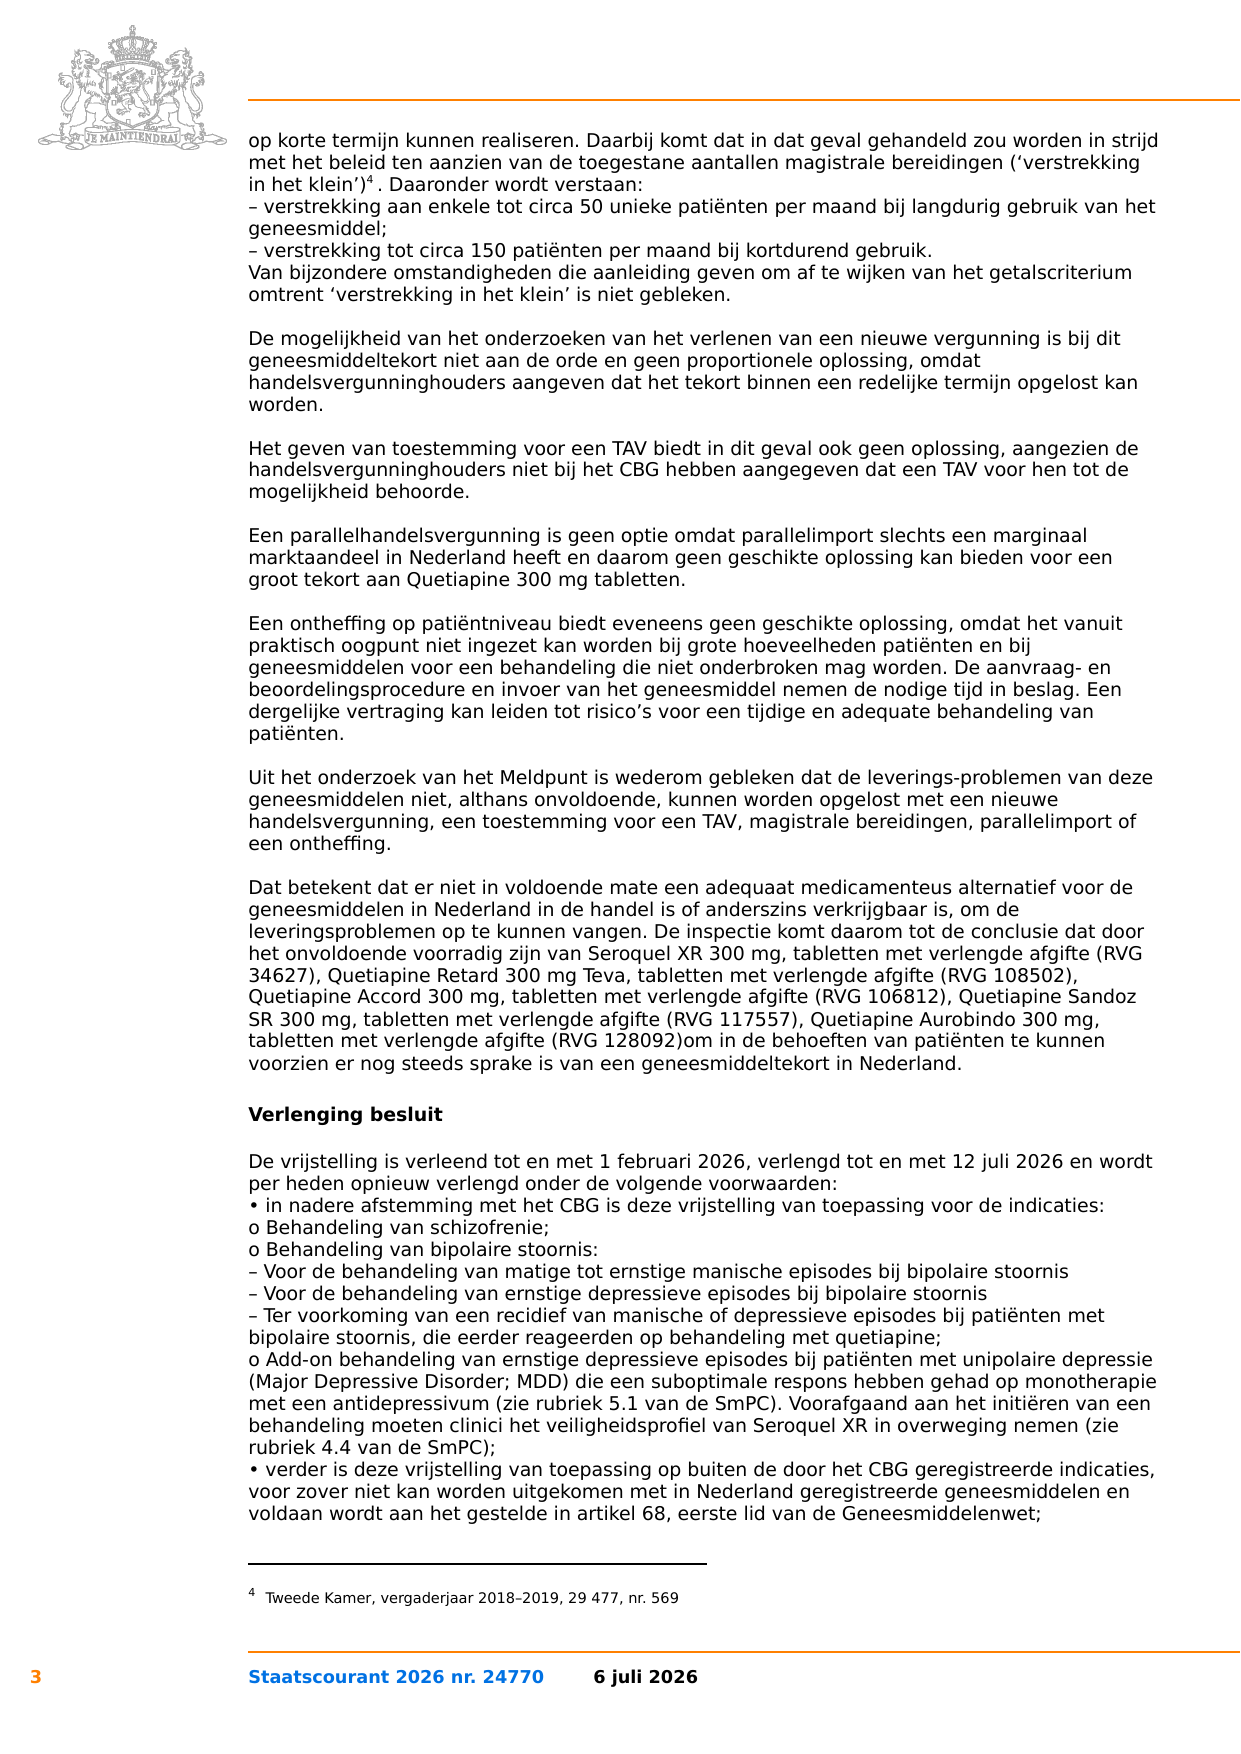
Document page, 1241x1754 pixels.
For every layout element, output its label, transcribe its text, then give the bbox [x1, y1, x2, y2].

text – verstrekking aan enkele tot circa 50 unieke patiënten per maand bij langdurig gebruik van het geneesmiddel; [248, 196, 1163, 240]
text De vrijstelling is verleend tot en met 1 februari 2026, verlengd tot en met 12 juli 2026 en wordt per heden opnieuw verlengd onder de volgende voorwaarden: [248, 1151, 1163, 1195]
text – Voor de behandeling van ernstige depressieve episodes bij bipolaire stoornis [248, 1283, 1163, 1305]
text – Ter voorkoming van een recidief van manische of depressieve episodes bij patiënten met bipolaire stoornis, die eerder reageerden op behandeling met quetiapine; [248, 1305, 1163, 1349]
text De mogelijkheid van het onderzoeken van het verlenen van een nieuwe vergunning is bij dit geneesmiddeltekort niet aan de orde en geen proportionele oplossing, omdat handelsvergunninghouders aangeven dat het tekort binnen een redelijke termijn opgelost kan worden. [248, 328, 1163, 416]
text Van bijzondere omstandigheden die aanleiding geven om af te wijken van het getalscriterium omtrent ‘verstrekking in het klein’ is niet gebleken. [248, 262, 1163, 306]
text o Add-on behandeling van ernstige depressieve episodes bij patiënten met unipolaire depressie (Major Depressive Disorder; MDD) die een suboptimale respons hebben gehad op monotherapie met een antidepressivum (zie rubriek 5.1 van de SmPC). Voorafgaand aan het initiëren van een behandeling moeten clinici het veiligheidsprofiel van Seroquel XR in overweging nemen (zie rubriek 4.4 van de SmPC); [248, 1349, 1163, 1459]
text • verder is deze vrijstelling van toepassing op buiten de door het CBG geregistreerde indicaties, voor zover niet kan worden uitgekomen met in Nederland geregistreerde geneesmiddelen en voldaan wordt aan het gestelde in artikel 68, eerste lid van de Geneesmiddelenwet; [248, 1459, 1163, 1525]
text o Behandeling van schizofrenie; [248, 1217, 1163, 1239]
text o Behandeling van bipolaire stoornis: [248, 1239, 1163, 1261]
text Het geven van toestemming voor een TAV biedt in dit geval ook geen oplossing, aangezien de handelsvergunninghouders niet bij het CBG hebben aangegeven dat een TAV voor hen tot de mogelijkheid behoorde. [248, 437, 1163, 503]
text – verstrekking tot circa 150 patiënten per maand bij kortdurend gebruik. [248, 240, 1163, 262]
subtitle Verlenging besluit [248, 1104, 1163, 1126]
text Een ontheffing op patiëntniveau biedt eveneens geen geschikte oplossing, omdat het vanuit praktisch oogpunt niet ingezet kan worden bij grote hoeveelheden patiënten en bij geneesmiddelen voor een behandeling die niet onderbroken mag worden. De aanvraag- en beoordelingsprocedure en invoer van het geneesmiddel nemen de nodige tijd in beslag. Een dergelijke vertraging kan leiden tot risico’s voor een tijdige en adequate behandeling van patiënten. [248, 613, 1163, 745]
text Dat betekent dat er niet in voldoende mate een adequaat medicamenteus alternatief voor de geneesmiddelen in Nederland in de handel is of anderszins verkrijgbaar is, om de leveringsproblemen op te kunnen vangen. De inspectie komt daarom tot de conclusie dat door het onvoldoende voorradig zijn van Seroquel XR 300 mg, tabletten met verlengde afgifte (RVG 34627), Quetiapine Retard 300 mg Teva, tabletten met verlengde afgifte (RVG 108502), Quetiapine Accord 300 mg, tabletten met verlengde afgifte (RVG 106812), Quetiapine Sandoz SR 300 mg, tabletten met verlengde afgifte (RVG 117557), Quetiapine Aurobindo 300 mg, tabletten met verlengde afgifte (RVG 128092)om in de behoeften van patiënten te kunnen voorzien er nog steeds sprake is van een geneesmiddeltekort in Nederland. [248, 877, 1163, 1074]
text op korte termijn kunnen realiseren. Daarbij komt dat in dat geval gehandeld zou worden in strijd met het beleid ten aanzien van de toegestane aantallen magistrale bereidingen (‘verstrekking in het klein’). Daaronder wordt verstaan: [248, 130, 1163, 196]
text Een parallelhandelsvergunning is geen optie omdat parallelimport slechts een marginaal marktaandeel in Nederland heeft en daarom geen geschikte oplossing kan bieden voor een groot tekort aan Quetiapine 300 mg tabletten. [248, 525, 1163, 591]
text Uit het onderzoek van het Meldpunt is wederom gebleken dat de leverings-problemen van deze geneesmiddelen niet, althans onvoldoende, kunnen worden opgelost met een nieuwe handelsvergunning, een toestemming voor een TAV, magistrale bereidingen, parallelimport of een ontheffing. [248, 767, 1163, 855]
picture [38, 25, 227, 150]
text – Voor de behandeling van matige tot ernstige manische episodes bij bipolaire stoornis [248, 1261, 1163, 1283]
text Tweede Kamer, vergaderjaar 2018–2019, 29 477, nr. 569 [248, 1586, 1163, 1608]
text • in nadere afstemming met het CBG is deze vrijstelling van toepassing voor de indicaties: [248, 1195, 1163, 1217]
